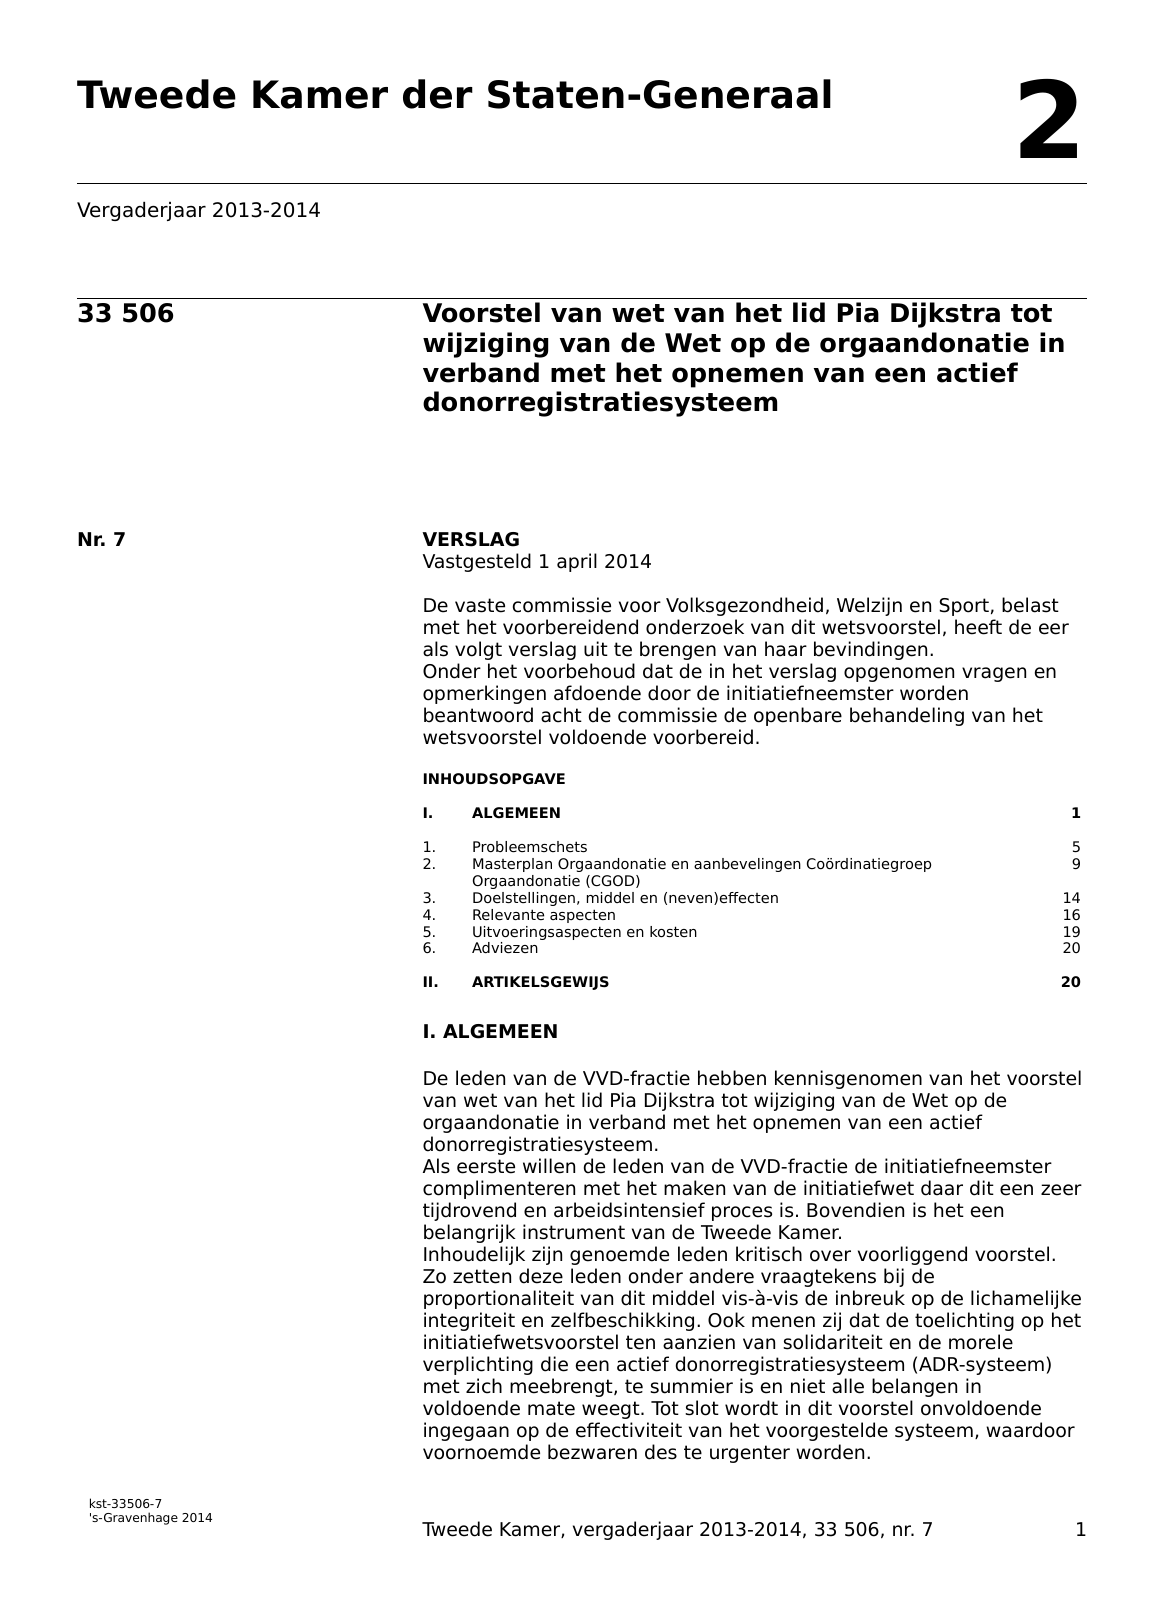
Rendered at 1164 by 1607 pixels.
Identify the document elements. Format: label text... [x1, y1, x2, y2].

table_cell 20 [1025, 940, 1087, 957]
table_cell Adviezen [466, 940, 1025, 957]
table_cell II. [422, 974, 466, 991]
table_cell 14 [1025, 890, 1087, 906]
table_cell [1025, 958, 1087, 974]
text kst-33506-7 [88, 1497, 323, 1511]
table_cell ALGEMEEN [466, 805, 1025, 822]
table_cell Doelstellingen, middel en (neven)effecten [466, 890, 1025, 906]
table_cell [422, 788, 1025, 804]
subtitle I. ALGEMEEN [422, 1021, 1087, 1043]
table_cell 5 [1025, 839, 1087, 856]
table_cell 1 [1025, 805, 1087, 822]
table_cell 2. [422, 856, 466, 889]
table_cell I. [422, 805, 466, 822]
table_cell Masterplan Orgaandonatie en aanbevelingen Coördinatiegroep Orgaandonatie (CGOD) [466, 856, 1025, 889]
table_cell [466, 958, 1025, 974]
table_cell [466, 822, 1025, 838]
table_header [1025, 771, 1087, 788]
table_cell ARTIKELSGEWIJS [466, 974, 1025, 991]
table_cell [1025, 822, 1087, 838]
table_header INHOUDSOPGAVE [422, 771, 1025, 788]
table_cell [422, 822, 466, 838]
table_cell Relevante aspecten [466, 906, 1025, 923]
text De leden van de VVD-fractie hebben kennisgenomen van het voorstel van wet van het lid Pia Dijkstra tot wijziging van de Wet op de orgaandonatie in verband met het opnemen van een actief donorregistratiesysteem. [422, 1068, 1087, 1156]
subtitle 33 506 Voorstel van wet van het lid Pia Dijkstra tot wijziging van de Wet op de orgaandonatie in verband met het opnemen van een actief donorregistratiesysteem [77, 299, 1087, 418]
table_cell 6. [422, 940, 466, 957]
table_header Tweede Kamer der Staten-Generaal [77, 59, 886, 183]
table_cell 4. [422, 906, 466, 923]
table_cell 20 [1025, 974, 1087, 991]
subtitle Nr. 7 VERSLAG [77, 529, 1087, 551]
table_cell 3. [422, 890, 466, 906]
table_cell Uitvoeringsaspecten en kosten [466, 924, 1025, 940]
table_cell [422, 958, 466, 974]
table_cell Probleemschets [466, 839, 1025, 856]
text Vastgesteld 1 april 2014 [422, 551, 1087, 573]
text Onder het voorbehoud dat de in het verslag opgenomen vragen en opmerkingen afdoende door de initiatiefneemster worden beantwoord acht de commissie de openbare behandeling van het wetsvoorstel voldoende voorbereid. [422, 661, 1087, 749]
text De vaste commissie voor Volksgezondheid, Welzijn en Sport, belast met het voorbereidend onderzoek van dit wetsvoorstel, heeft de eer als volgt verslag uit te brengen van haar bevindingen. [422, 595, 1087, 661]
table_cell 5. [422, 924, 466, 940]
table_cell Vergaderjaar 2013-2014 [77, 184, 1087, 298]
text 's-Gravenhage 2014 [88, 1511, 323, 1525]
table_cell 19 [1025, 924, 1087, 940]
text Als eerste willen de leden van de VVD-fractie de initiatiefneemster complimenteren met het maken van de initiatiefwet daar dit een zeer tijdrovend en arbeidsintensief proces is. Bovendien is het een belangrijk instrument van de Tweede Kamer. [422, 1156, 1087, 1244]
table_cell 16 [1025, 906, 1087, 923]
text Inhoudelijk zijn genoemde leden kritisch over voorliggend voorstel. Zo zetten deze leden onder andere vraagtekens bij de proportionaliteit van dit middel vis-à-vis de inbreuk op de lichamelijke integriteit en zelfbeschikking. Ook menen zij dat de toelichting op het initiatiefwetsvoorstel ten aanzien van solidariteit en de morele verplichting die een actief donorregistratiesysteem (ADR-systeem) met zich meebrengt, te summier is en niet alle belangen in voldoende mate weegt. Tot slot wordt in dit voorstel onvoldoende ingegaan op de effectiviteit van het voorgestelde systeem, waardoor voornoemde bezwaren des te urgenter worden. [422, 1244, 1087, 1464]
table_cell 9 [1025, 856, 1087, 889]
table_cell 1. [422, 839, 466, 856]
table_header 2 [886, 59, 1087, 183]
table_cell [1025, 788, 1087, 804]
